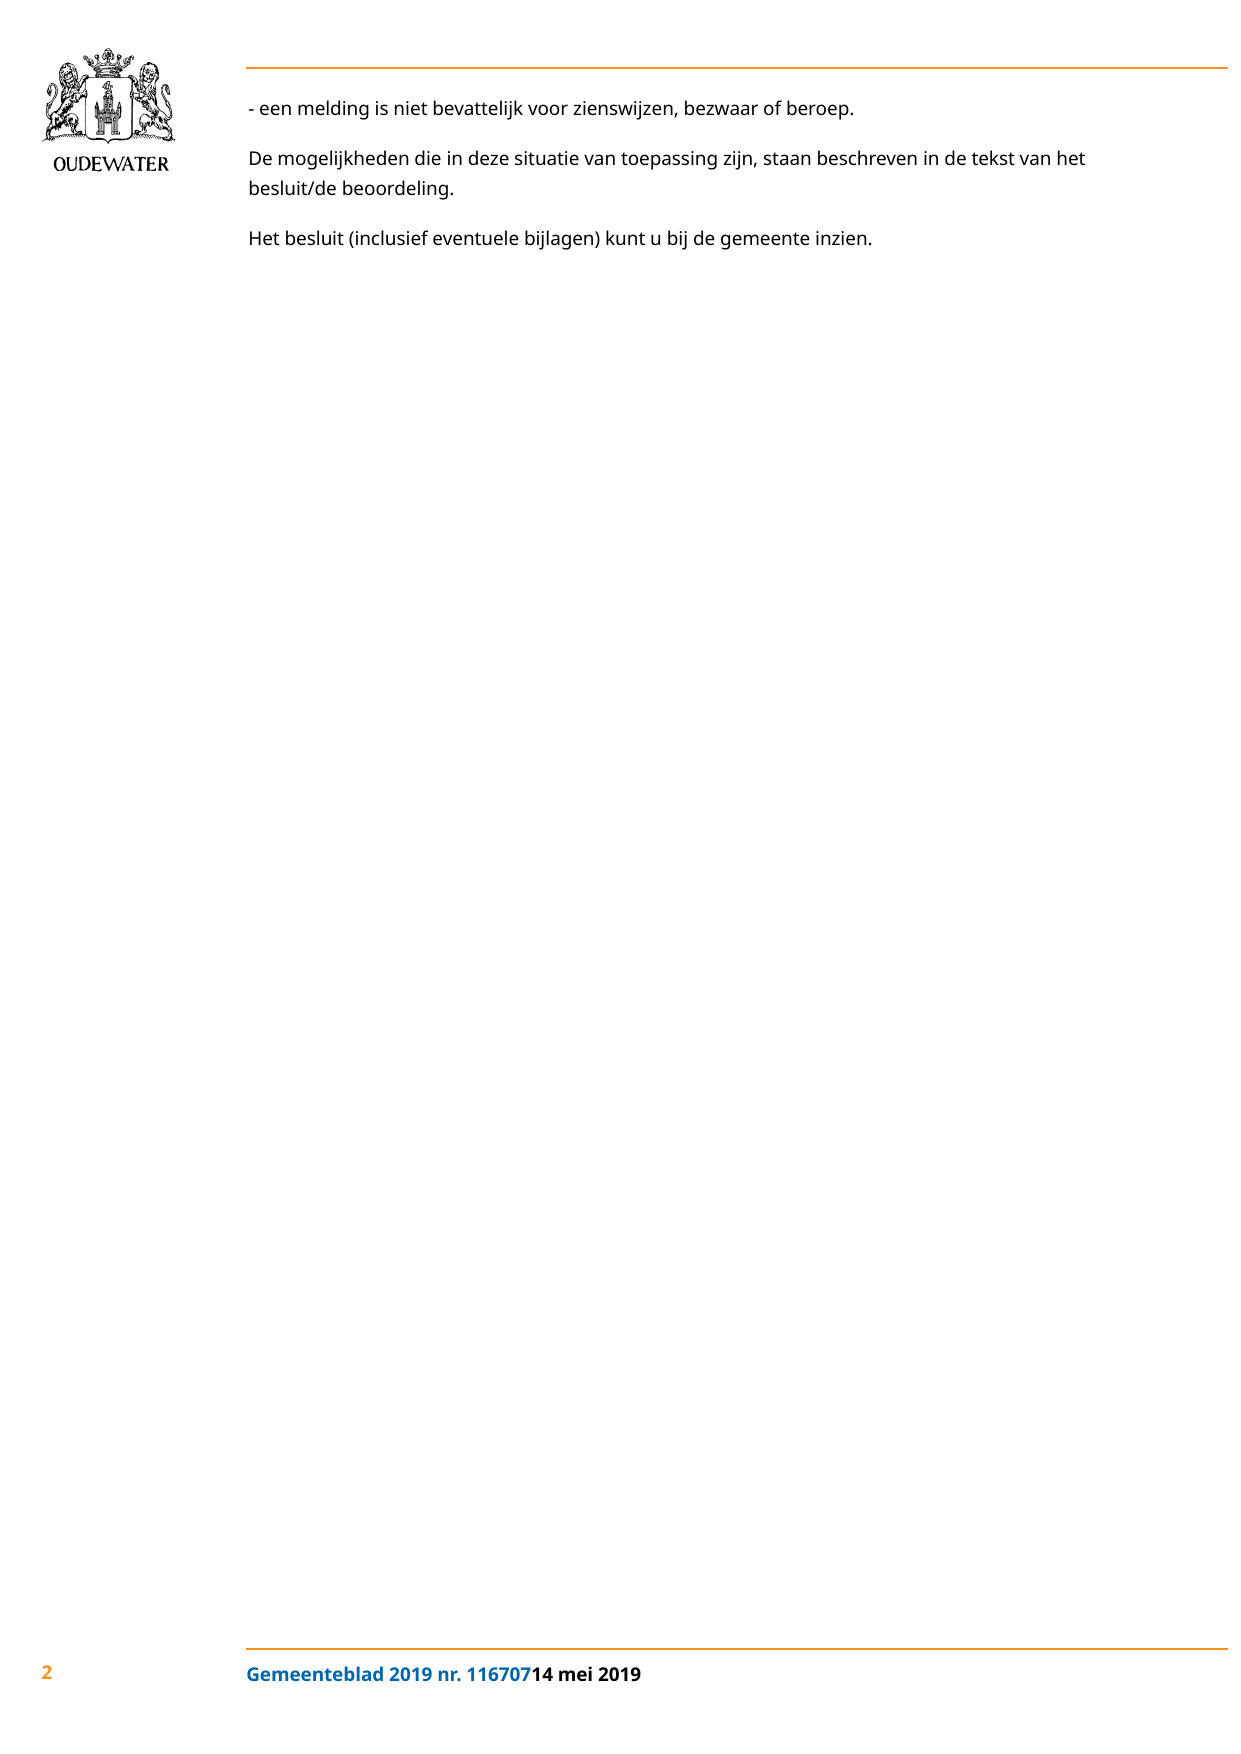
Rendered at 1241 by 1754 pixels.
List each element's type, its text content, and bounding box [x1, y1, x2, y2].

text - een melding is niet bevattelijk voor zienswijzen, bezwaar of beroep. [248, 95, 1152, 121]
text Het besluit (inclusief eventuele bijlagen) kunt u bij de gemeente inzien. [248, 225, 1152, 251]
text De mogelijkheden die in deze situatie van toepassing zijn, staan beschreven in de tekst van het besluit/de beoordeling. [248, 145, 1152, 201]
picture [41, 47, 231, 172]
